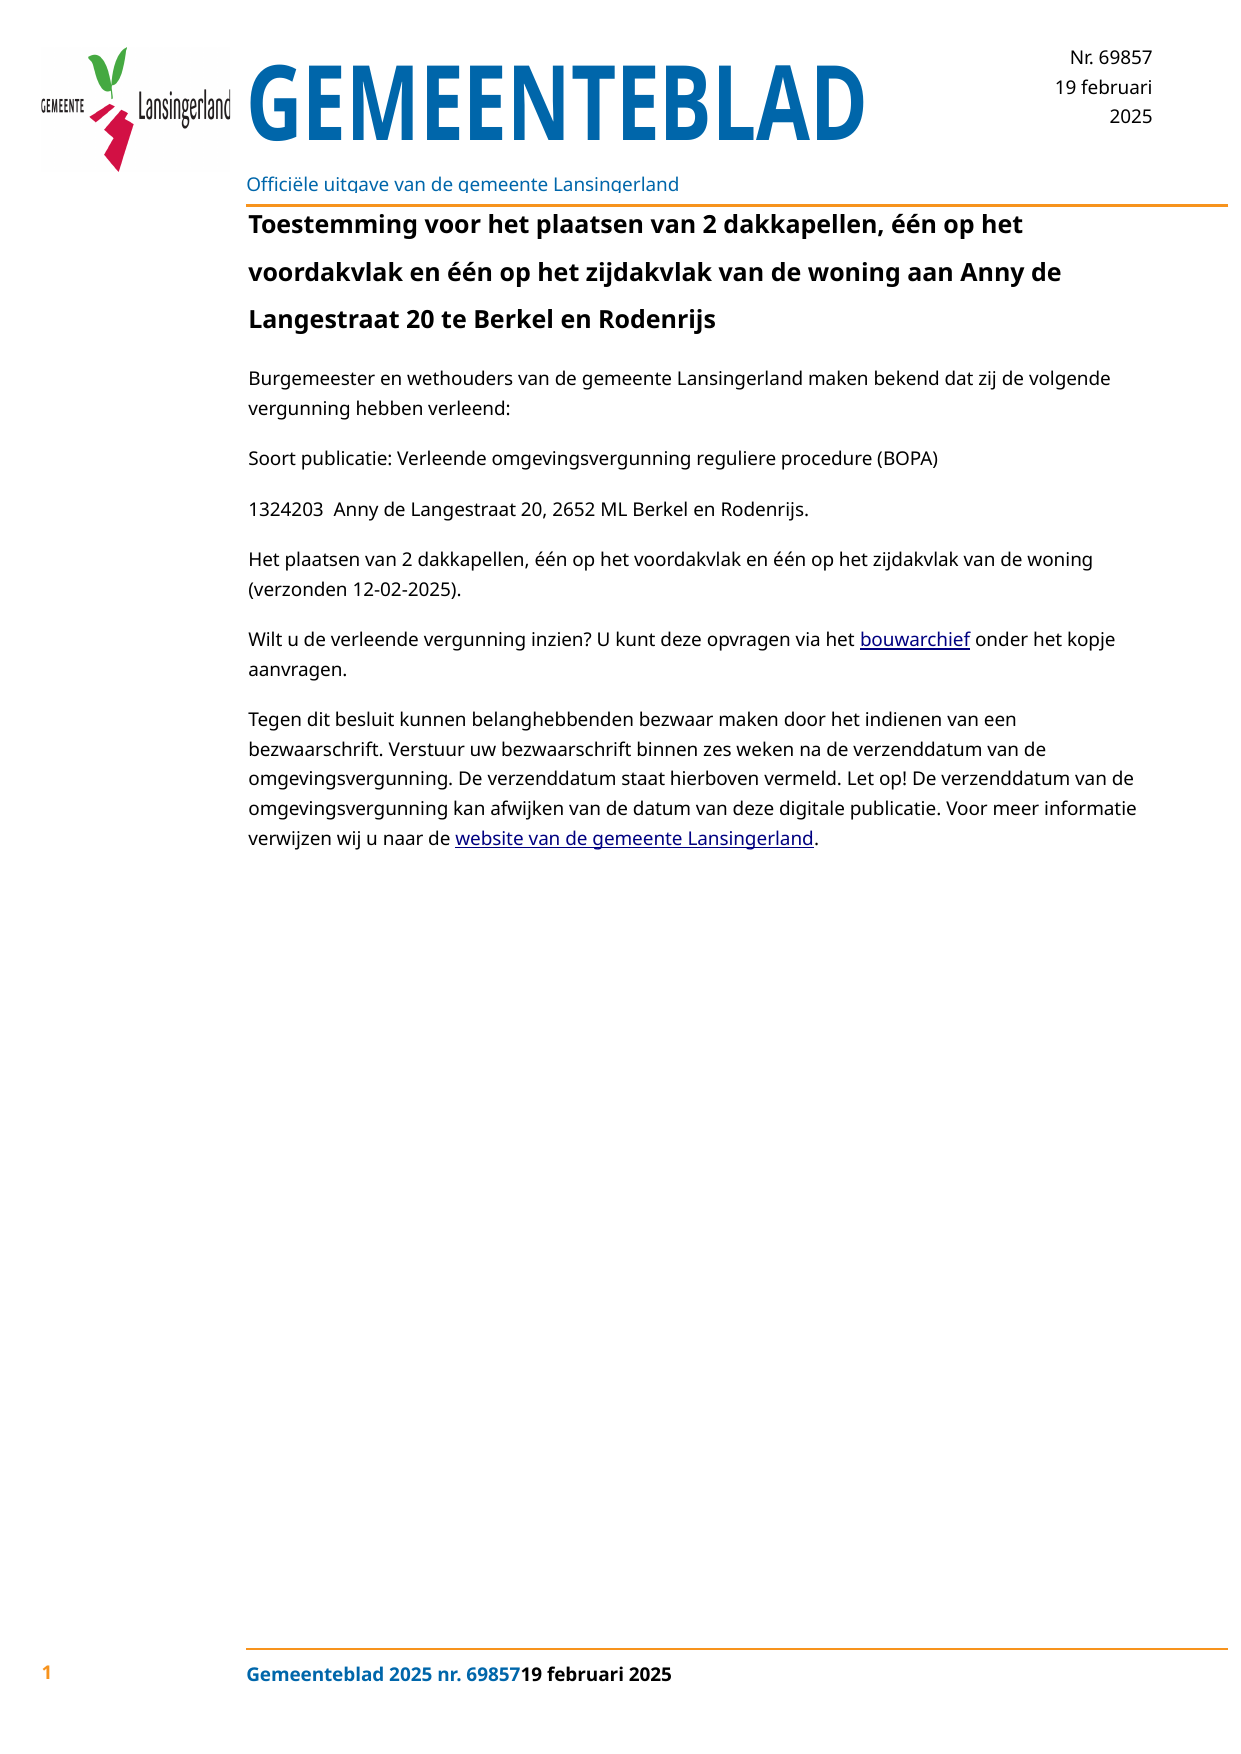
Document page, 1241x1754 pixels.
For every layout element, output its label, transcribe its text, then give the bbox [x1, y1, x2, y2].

text Soort publicatie: Verleende omgevingsvergunning reguliere procedure (BOPA) [248, 446, 1152, 471]
text Tegen dit besluit kunnen belanghebbenden bezwaar maken door het indienen van een bezwaarschrift. Verstuur uw bezwaarschrift binnen zes weken na de verzenddatum van de omgevingsvergunning. De verzenddatum staat hierboven vermeld. Let op! De verzenddatum van de omgevingsvergunning kan afwijken van de datum van deze digitale publicatie. Voor meer informatie verwijzen wij u naar de website van de gemeente Lansingerland. [248, 706, 1152, 850]
picture [41, 47, 231, 172]
text Toestemming voor het plaatsen van 2 dakkapellen, één op het voordakvlak en één op het zijdakvlak van de woning aan Anny de Langestraat 20 te Berkel en Rodenrijs [248, 207, 1152, 336]
text Het plaatsen van 2 dakkapellen, één op het voordakvlak en één op het zijdakvlak van de woning (verzonden 12-02-2025). [248, 546, 1152, 602]
text Wilt u de verleende vergunning inzien? U kunt deze opvragen via het bouwarchief onder het kopje aanvragen. [248, 626, 1152, 682]
text Burgemeester en wethouders van de gemeente Lansingerland maken bekend dat zij de volgende vergunning hebben verleend: [248, 366, 1152, 421]
text 1324203 Anny de Langestraat 20, 2652 ML Berkel en Rodenrijs. [248, 496, 1152, 522]
